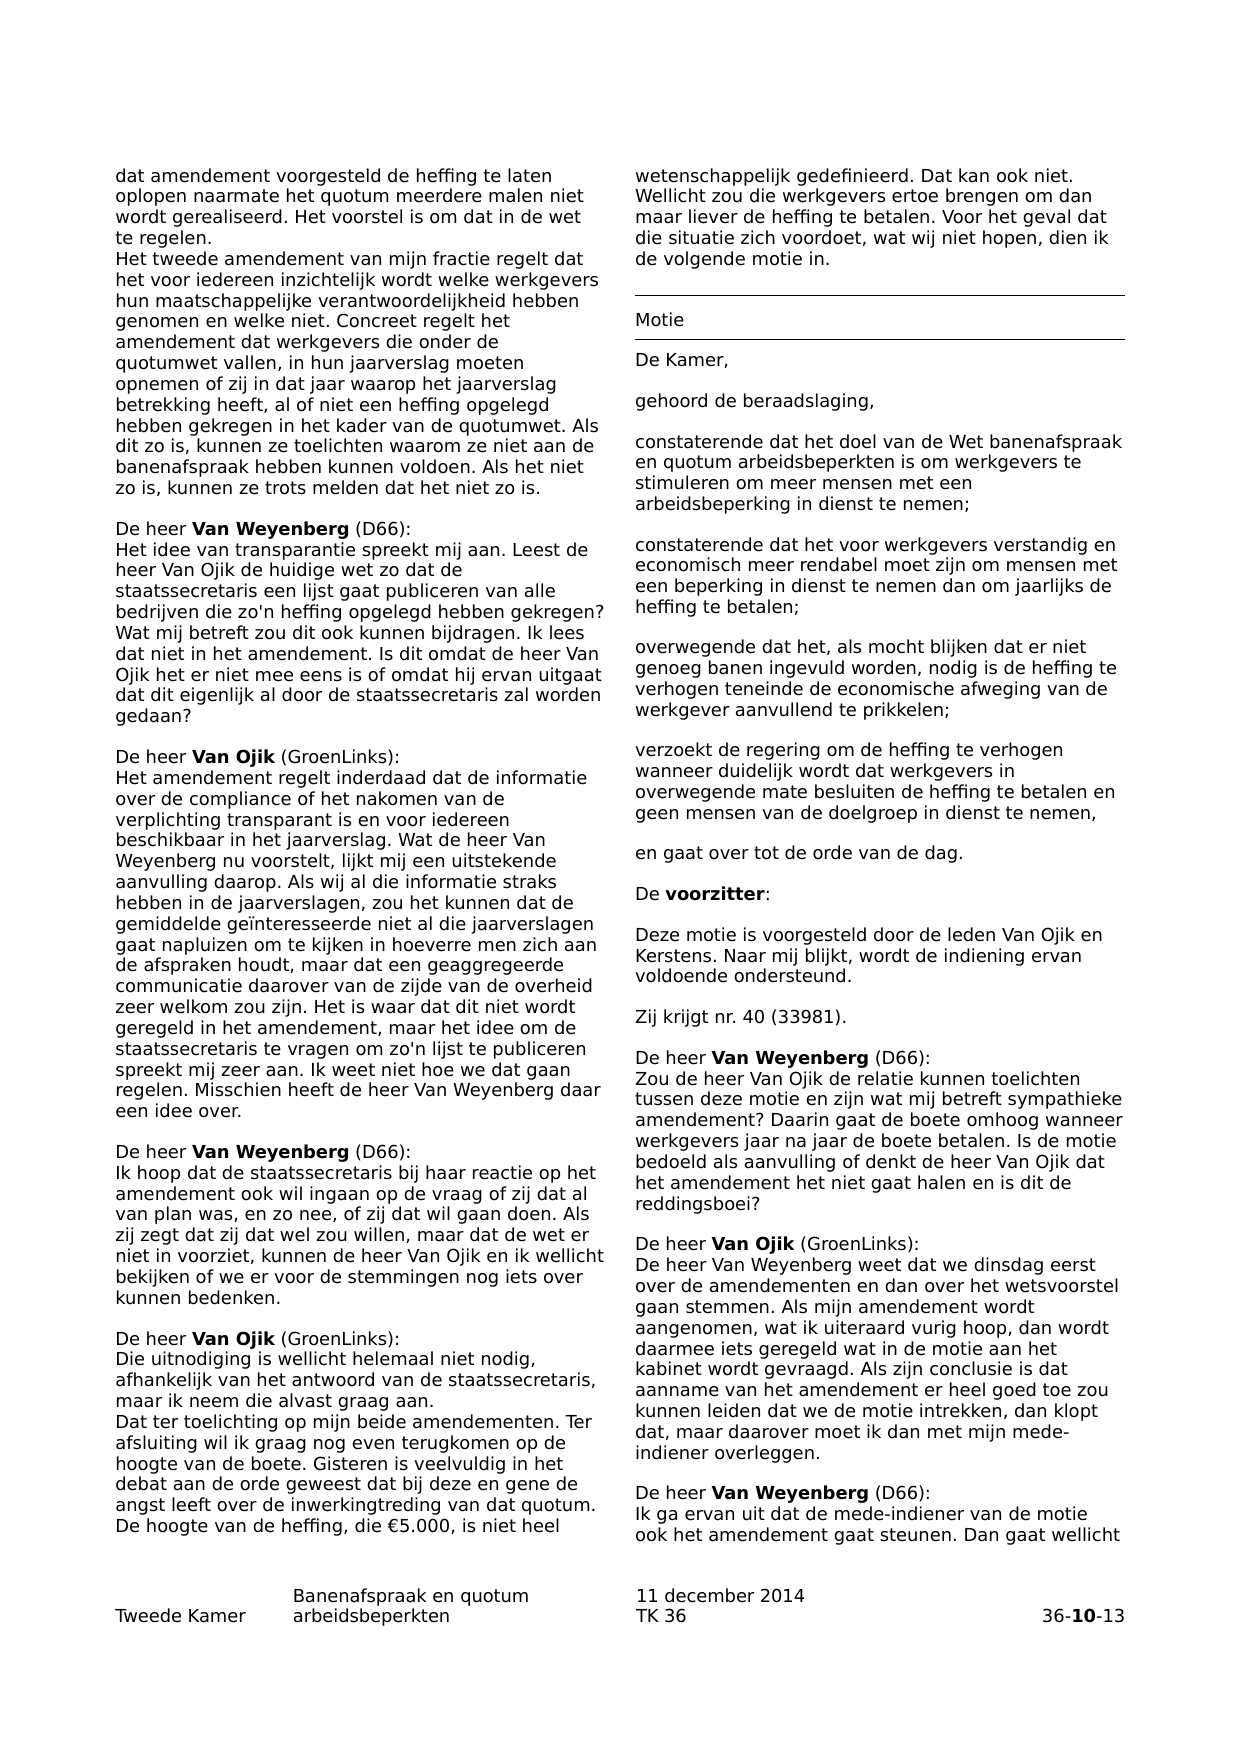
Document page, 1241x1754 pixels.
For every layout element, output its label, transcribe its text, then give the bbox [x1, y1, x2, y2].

text De voorzitter: [635, 884, 1125, 905]
text Motie [635, 309, 1125, 330]
text verzoekt de regering om de heffing te verhogen wanneer duidelijk wordt dat werkgevers in overwegende mate besluiten de heffing te betalen en geen mensen van de doelgroep in dienst te nemen, [635, 740, 1125, 823]
text constaterende dat het doel van de Wet banenafspraak en quotum arbeidsbeperkten is om werkgevers te stimuleren om meer mensen met een arbeidsbeperking in dienst te nemen; [635, 432, 1125, 514]
text en gaat over tot de orde van de dag. [635, 843, 1125, 864]
text dat amendement voorgesteld de heffing te laten oplopen naarmate het quotum meerdere malen niet wordt gerealiseerd. Het voorstel is om dat in de wet te regelen. [115, 165, 605, 249]
text De heer Van Ojik (GroenLinks): [115, 747, 605, 768]
text overwegende dat het, als mocht blijken dat er niet genoeg banen ingevuld worden, nodig is de heffing te verhogen teneinde de economische afweging van de werkgever aanvullend te prikkelen; [635, 637, 1125, 720]
text De heer Van Ojik (GroenLinks): [635, 1234, 1125, 1255]
text wetenschappelijk gedefinieerd. Dat kan ook niet. Wellicht zou die werkgevers ertoe brengen om dan maar liever de heffing te betalen. Voor het geval dat die situatie zich voordoet, wat wij niet hopen, dien ik de volgende motie in. [635, 165, 1125, 269]
text gehoord de beraadslaging, [635, 391, 1125, 412]
text Zou de heer Van Ojik de relatie kunnen toelichten tussen deze motie en zijn wat mij betreft sympathieke amendement? Daarin gaat de boete omhoog wanneer werkgevers jaar na jaar de boete betalen. Is de motie bedoeld als aanvulling of denkt de heer Van Ojik dat het amendement het niet gaat halen en is dit de reddingsboei? [635, 1068, 1125, 1214]
text constaterende dat het voor werkgevers verstandig en economisch meer rendabel moet zijn om mensen met een beperking in dienst te nemen dan om jaarlijks de heffing te betalen; [635, 534, 1125, 617]
text Het idee van transparantie spreekt mij aan. Leest de heer Van Ojik de huidige wet zo dat de staatssecretaris een lijst gaat publiceren van alle bedrijven die zo'n heffing opgelegd hebben gekregen? Wat mij betreft zou dit ook kunnen bijdragen. Ik lees dat niet in het amendement. Is dit omdat de heer Van Ojik het er niet mee eens is of omdat hij ervan uitgaat dat dit eigenlijk al door de staatssecretaris zal worden gedaan? [115, 539, 605, 727]
text Ik hoop dat de staatssecretaris bij haar reactie op het amendement ook wil ingaan op de vraag of zij dat al van plan was, en zo nee, of zij dat wil gaan doen. Als zij zegt dat zij dat wel zou willen, maar dat de wet er niet in voorziet, kunnen de heer Van Ojik en ik wellicht bekijken of we er voor de stemmingen nog iets over kunnen bedenken. [115, 1162, 605, 1308]
text De heer Van Ojik (GroenLinks): [115, 1328, 605, 1349]
text De Kamer, [635, 350, 1125, 371]
text De heer Van Weyenberg (D66): [115, 519, 605, 539]
text Die uitnodiging is wellicht helemaal niet nodig, afhankelijk van het antwoord van de staatssecretaris, maar ik neem die alvast graag aan. [115, 1349, 605, 1412]
text Het tweede amendement van mijn fractie regelt dat het voor iedereen inzichtelijk wordt welke werkgevers hun maatschappelijke verantwoordelijkheid hebben genomen en welke niet. Concreet regelt het amendement dat werkgevers die onder de quotumwet vallen, in hun jaarverslag moeten opnemen of zij in dat jaar waarop het jaarverslag betrekking heeft, al of niet een heffing opgelegd hebben gekregen in het kader van de quotumwet. Als dit zo is, kunnen ze toelichten waarom ze niet aan de banenafspraak hebben kunnen voldoen. Als het niet zo is, kunnen ze trots melden dat het niet zo is. [115, 249, 605, 499]
text De heer Van Weyenberg (D66): [635, 1048, 1125, 1068]
text De heer Van Weyenberg (D66): [115, 1142, 605, 1162]
text De heer Van Weyenberg weet dat we dinsdag eerst over de amendementen en dan over het wetsvoorstel gaan stemmen. Als mijn amendement wordt aangenomen, wat ik uiteraard vurig hoop, dan wordt daarmee iets geregeld wat in de motie aan het kabinet wordt gevraagd. Als zijn conclusie is dat aanname van het amendement er heel goed toe zou kunnen leiden dat we de motie intrekken, dan klopt dat, maar daarover moet ik dan met mijn mede-indiener overleggen. [635, 1255, 1125, 1463]
text Zij krijgt nr. 40 (33981). [635, 1007, 1125, 1028]
text De heer Van Weyenberg (D66): [635, 1483, 1125, 1504]
text Dat ter toelichting op mijn beide amendementen. Ter afsluiting wil ik graag nog even terugkomen op de hoogte van de boete. Gisteren is veelvuldig in het debat aan de orde geweest dat bij deze en gene de angst leeft over de inwerkingtreding van dat quotum. De hoogte van de heffing, die €5.000, is niet heel [115, 1412, 605, 1537]
text Ik ga ervan uit dat de mede-indiener van de motie ook het amendement gaat steunen. Dan gaat wellicht [635, 1504, 1125, 1546]
text Het amendement regelt inderdaad dat de informatie over de compliance of het nakomen van de verplichting transparant is en voor iedereen beschikbaar in het jaarverslag. Wat de heer Van Weyenberg nu voorstelt, lijkt mij een uitstekende aanvulling daarop. Als wij al die informatie straks hebben in de jaarverslagen, zou het kunnen dat de gemiddelde geïnteresseerde niet al die jaarverslagen gaat napluizen om te kijken in hoeverre men zich aan de afspraken houdt, maar dat een geaggregeerde communicatie daarover van de zijde van de overheid zeer welkom zou zijn. Het is waar dat dit niet wordt geregeld in het amendement, maar het idee om de staatssecretaris te vragen om zo'n lijst te publiceren spreekt mij zeer aan. Ik weet niet hoe we dat gaan regelen. Misschien heeft de heer Van Weyenberg daar een idee over. [115, 768, 605, 1122]
text Deze motie is voorgesteld door de leden Van Ojik en Kerstens. Naar mij blijkt, wordt de indiening ervan voldoende ondersteund. [635, 925, 1125, 987]
